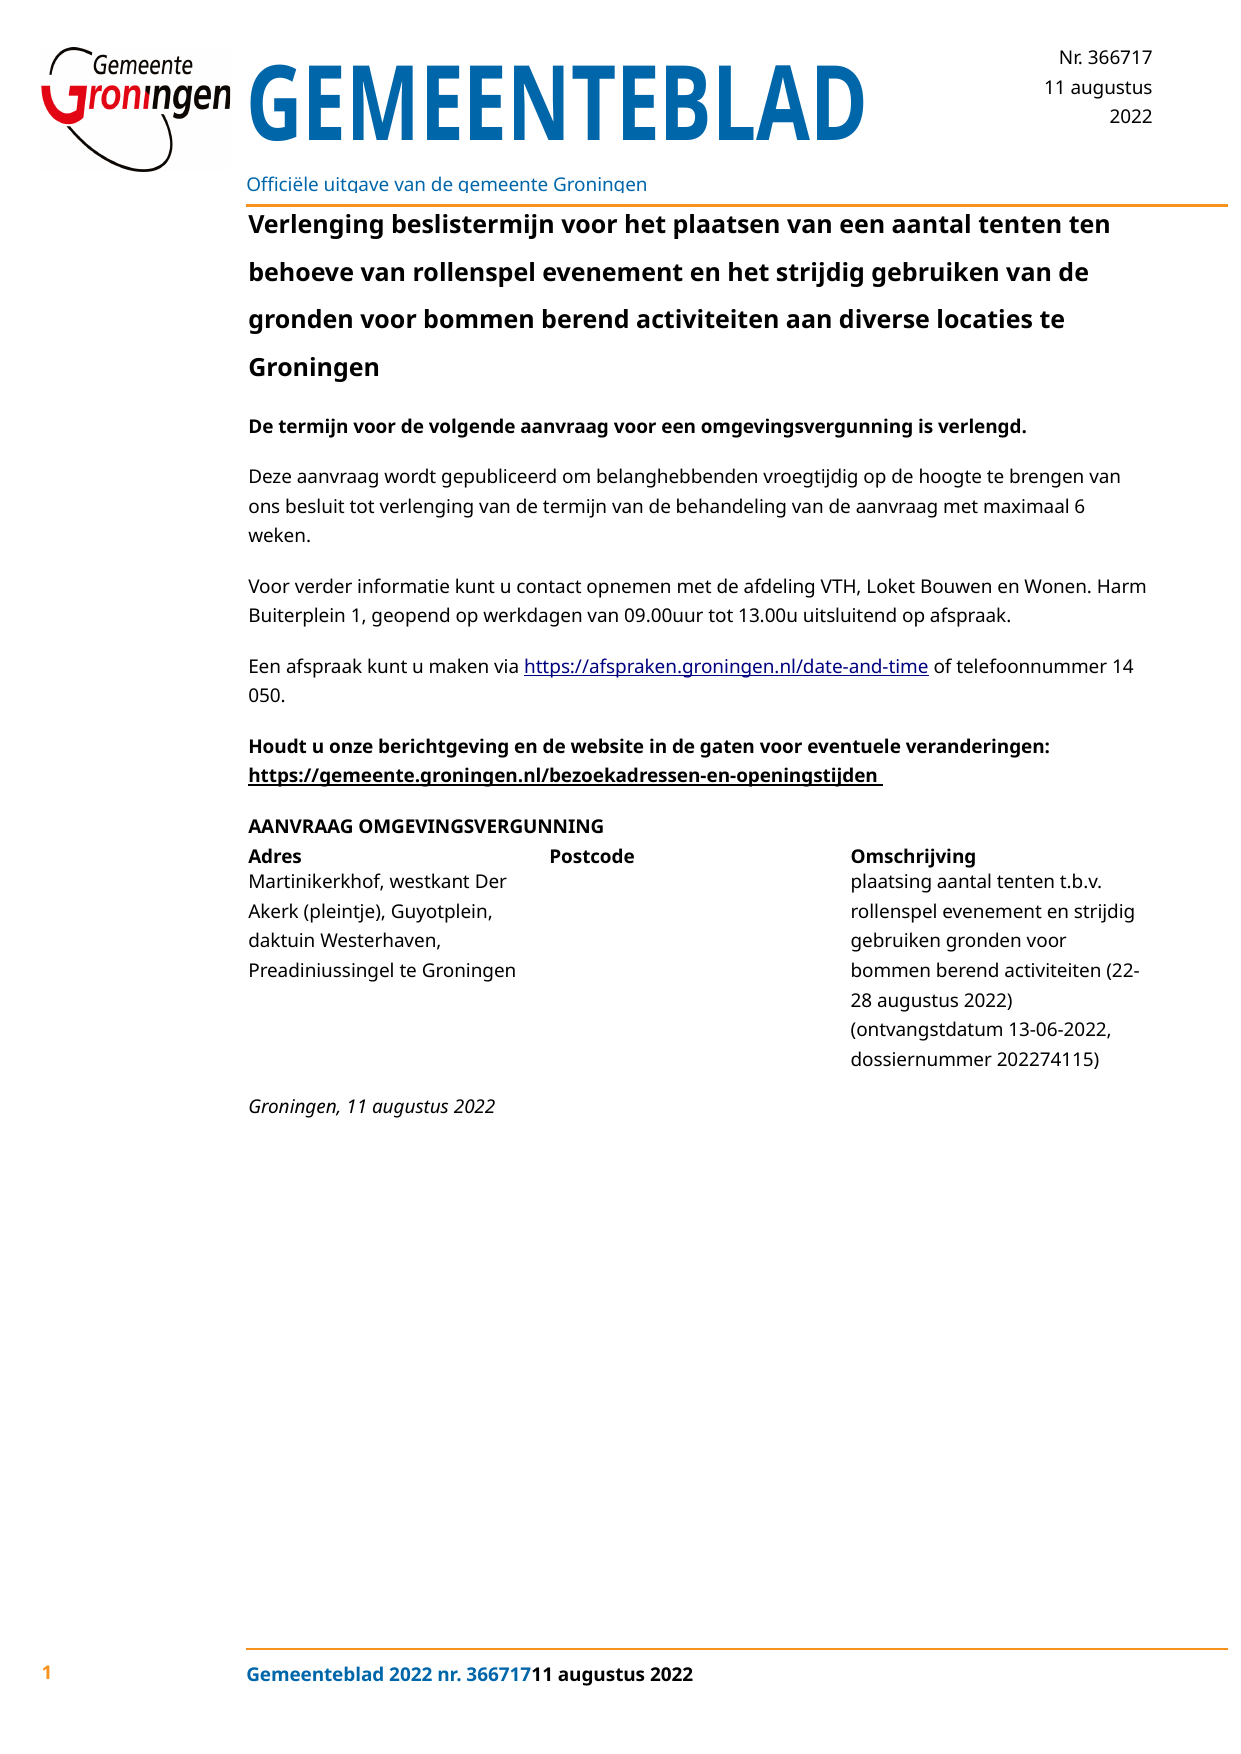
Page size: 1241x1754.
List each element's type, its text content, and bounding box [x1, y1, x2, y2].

table_header Omschrijving [850, 843, 1152, 868]
table_cell plaatsing aantal tenten t.b.v. rollenspel evenement en strijdig gebruiken gronden voor bommen berend activiteiten (22-28 augustus 2022) (ontvangstdatum 13-06-2022, dossiernummer 202274115) [850, 869, 1152, 1072]
text Houdt u onze berichtgeving en de website in de gaten voor eventuele veranderingen: https://gemeente.groningen.nl/bezoekadressen-en-openingstijden [248, 733, 1152, 788]
table_header Postcode [549, 843, 850, 868]
text De termijn voor de volgende aanvraag voor een omgevingsvergunning is verlengd. [248, 413, 1152, 439]
table_cell Martinikerkhof, westkant Der Akerk (pleintje), Guyotplein, daktuin Westerhaven, Preadiniussingel te Groningen [248, 869, 549, 1072]
table_cell [549, 869, 850, 1072]
text AANVRAAG OMGEVINGSVERGUNNING [248, 813, 1152, 839]
picture [41, 47, 231, 172]
text Een afspraak kunt u maken via https://afspraken.groningen.nl/date-and-time of telefoonnummer 14 050. [248, 653, 1152, 708]
text Voor verder informatie kunt u contact opnemen met de afdeling VTH, Loket Bouwen en Wonen. Harm Buiterplein 1, geopend op werkdagen van 09.00uur tot 13.00u uitsluitend op afspraak. [248, 573, 1152, 628]
text Deze aanvraag wordt gepubliceerd om belanghebbenden vroegtijdig op de hoogte te brengen van ons besluit tot verlenging van de termijn van de behandeling van de aanvraag met maximaal 6 weken. [248, 463, 1152, 548]
text Groningen, 11 augustus 2022 [248, 1093, 1152, 1119]
text Verlenging beslistermijn voor het plaatsen van een aantal tenten ten behoeve van rollenspel evenement en het strijdig gebruiken van de gronden voor bommen berend activiteiten aan diverse locaties te Groningen [248, 207, 1152, 384]
table_header Adres [248, 843, 549, 868]
